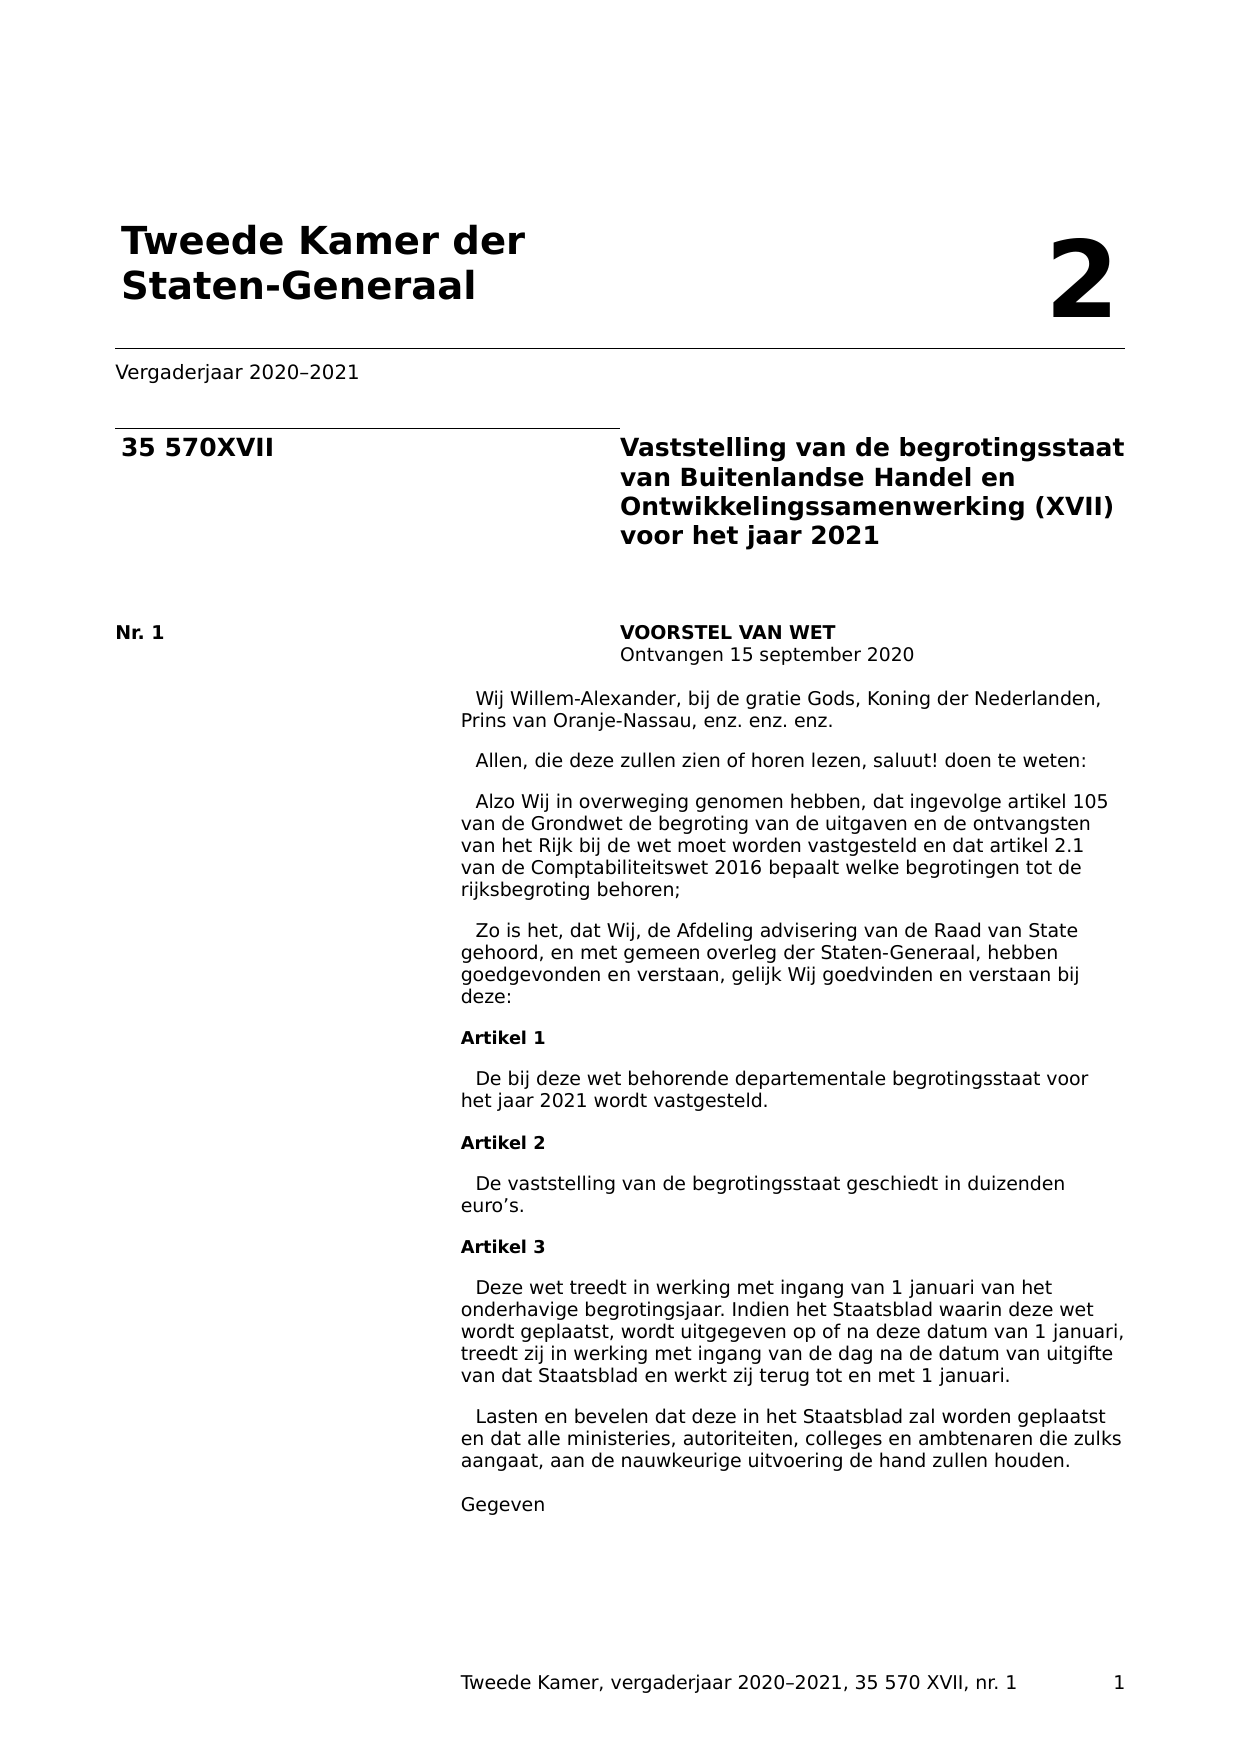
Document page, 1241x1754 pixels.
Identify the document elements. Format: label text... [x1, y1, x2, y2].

title Artikel 3 [461, 1235, 1125, 1258]
table_cell Vergaderjaar 2020–2021 [115, 349, 1125, 384]
text Wij Willem-Alexander, bij de gratie Gods, Koning der Nederlanden, Prins van Oranje-Nassau, enz. enz. enz. [461, 688, 1125, 732]
text Allen, die deze zullen zien of horen lezen, saluut! doen te weten: [461, 750, 1125, 772]
table_header Vaststelling van de begrotingsstaat van Buitenlandse Handel en Ontwikkelingssamenwerking (XVII) voor het jaar 2021 [620, 428, 1125, 556]
text Gegeven [461, 1493, 1125, 1515]
text De vaststelling van de begrotingsstaat geschiedt in duizenden euro’s. [461, 1172, 1125, 1216]
table_header Voorstel van wet Ontvangen 15 september 2020 [620, 622, 1125, 688]
table_header Tweede Kamer der Staten-Generaal [115, 213, 620, 348]
text Alzo Wij in overweging genomen hebben, dat ingevolge artikel 105 van de Grondwet de begroting van de uitgaven en de ontvangsten van het Rijk bij de wet moet worden vastgesteld en dat artikel 2.1 van de Comptabiliteitswet 2016 bepaalt welke begrotingen tot de rijksbegroting behoren; [461, 791, 1125, 901]
table_header 2 [620, 213, 1125, 348]
table_header 35 570XVII [115, 429, 620, 556]
text Zo is het, dat Wij, de Afdeling advisering van de Raad van State gehoord, en met gemeen overleg der Staten-Generaal, hebben goedgevonden en verstaan, gelijk Wij goedvinden en verstaan bij deze: [461, 920, 1125, 1008]
title Artikel 2 [461, 1131, 1125, 1154]
text Deze wet treedt in werking met ingang van 1 januari van het onderhavige begrotingsjaar. Indien het Staatsblad waarin deze wet wordt geplaatst, wordt uitgegeven op of na deze datum van 1 januari, treedt zij in werking met ingang van de dag na de datum van uitgifte van dat Staatsblad en werkt zij terug tot en met 1 januari. [461, 1277, 1125, 1387]
title Artikel 1 [461, 1026, 1125, 1049]
table_header Nr. 1 [115, 622, 620, 688]
text Lasten en bevelen dat deze in het Staatsblad zal worden geplaatst en dat alle ministeries, autoriteiten, colleges en ambtenaren die zulks aangaat, aan de nauwkeurige uitvoering de hand zullen houden. [461, 1406, 1125, 1471]
text De bij deze wet behorende departementale begrotingsstaat voor het jaar 2021 wordt vastgesteld. [461, 1068, 1125, 1112]
